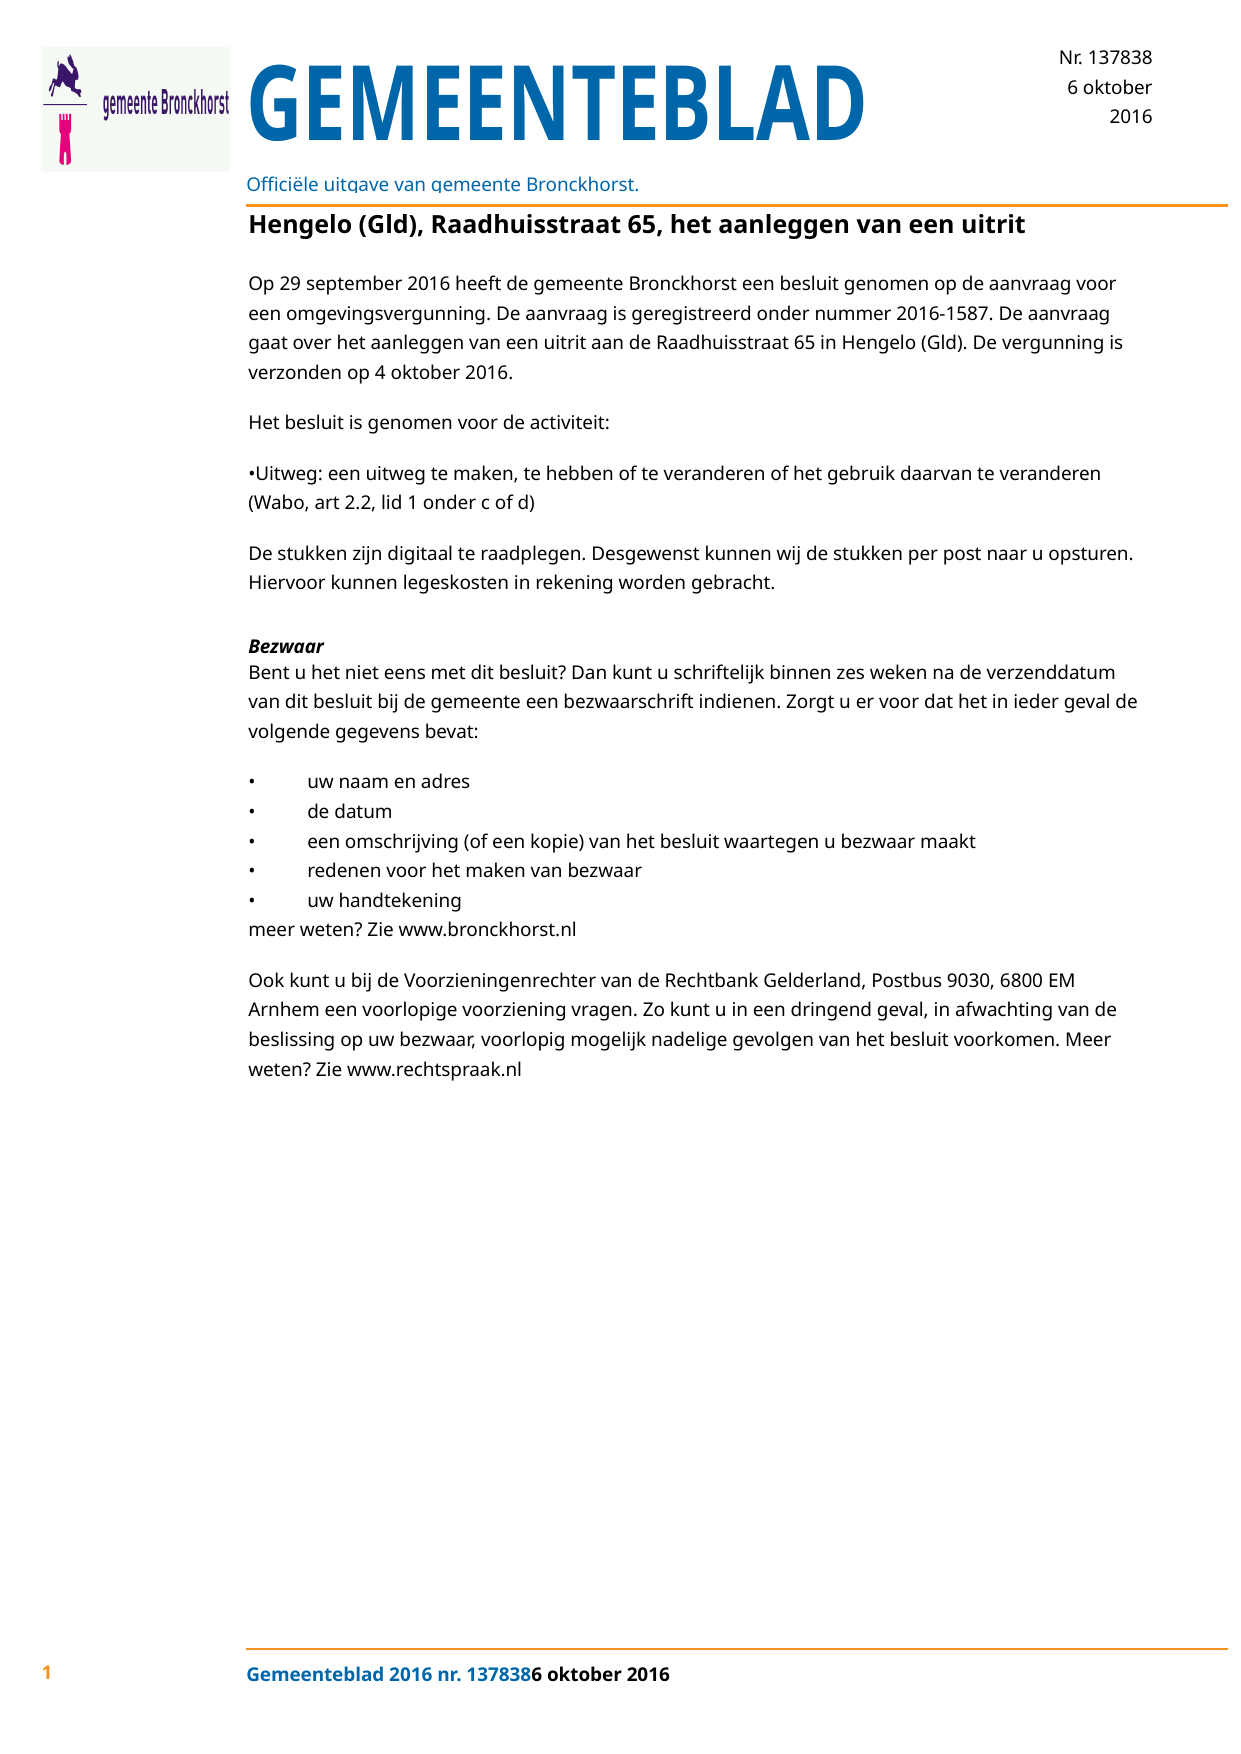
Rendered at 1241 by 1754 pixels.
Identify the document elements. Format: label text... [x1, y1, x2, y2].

text meer weten? Zie www.bronckhorst.nl [248, 917, 1152, 942]
text Hengelo (Gld), Raadhuisstraat 65, het aanleggen van een uitrit [248, 207, 1152, 241]
list redenen voor het maken van bezwaar [248, 857, 1152, 883]
text Op 29 september 2016 heeft de gemeente Bronckhorst een besluit genomen op de aanvraag voor een omgevingsvergunning. De aanvraag is geregistreerd onder nummer 2016-1587. De aanvraag gaat over het aanleggen van een uitrit aan de Raadhuisstraat 65 in Hengelo (Gld). De vergunning is verzonden op 4 oktober 2016. [248, 270, 1152, 385]
list uw naam en adres [248, 769, 1152, 794]
text De stukken zijn digitaal te raadplegen. Desgewenst kunnen wij de stukken per post naar u opsturen. Hiervoor kunnen legeskosten in rekening worden gebracht. [248, 540, 1152, 595]
text Bezwaar [248, 633, 1152, 659]
text Het besluit is genomen voor de activiteit: [248, 409, 1152, 435]
list een omschrijving (of een kopie) van het besluit waartegen u bezwaar maakt [248, 828, 1152, 854]
list de datum [248, 798, 1152, 824]
text •Uitweg: een uitweg te maken, te hebben of te veranderen of het gebruik daarvan te veranderen (Wabo, art 2.2, lid 1 onder c of d) [248, 460, 1152, 515]
picture [41, 47, 231, 172]
list uw handtekening [248, 887, 1152, 913]
text Ook kunt u bij de Voorzieningenrechter van de Rechtbank Gelderland, Postbus 9030, 6800 EM Arnhem een voorlopige voorziening vragen. Zo kunt u in een dringend geval, in afwachting van de beslissing op uw bezwaar, voorlopig mogelijk nadelige gevolgen van het besluit voorkomen. Meer weten? Zie www.rechtspraak.nl [248, 967, 1152, 1082]
text Bent u het niet eens met dit besluit? Dan kunt u schriftelijk binnen zes weken na de verzenddatum van dit besluit bij de gemeente een bezwaarschrift indienen. Zorgt u er voor dat het in ieder geval de volgende gegevens bevat: [248, 659, 1152, 744]
